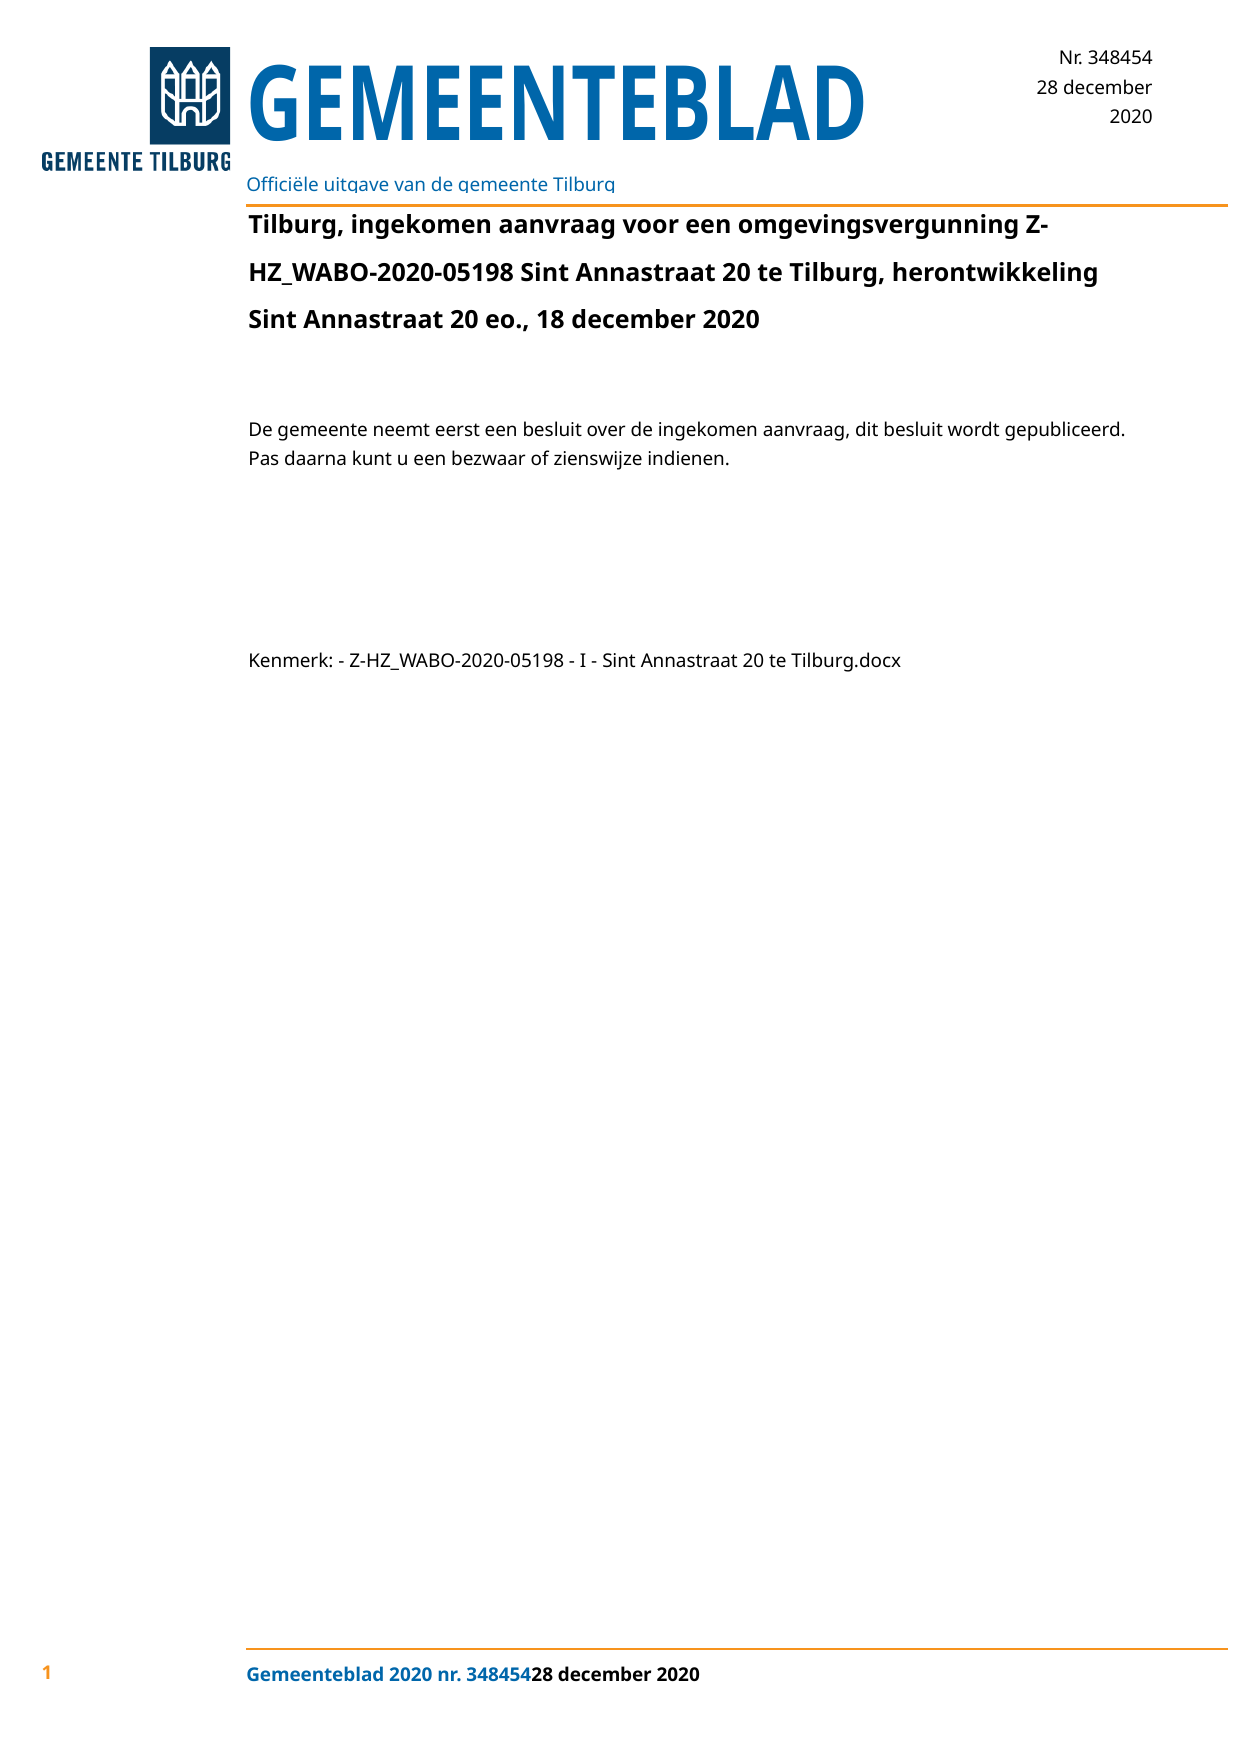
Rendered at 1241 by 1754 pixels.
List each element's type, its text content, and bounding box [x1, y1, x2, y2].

text De gemeente neemt eerst een besluit over de ingekomen aanvraag, dit besluit wordt gepubliceerd. Pas daarna kunt u een bezwaar of zienswijze indienen. [248, 416, 1152, 471]
text Kenmerk: - Z-HZ_WABO-2020-05198 - I - Sint Annastraat 20 te Tilburg.docx [248, 647, 1152, 673]
text Tilburg, ingekomen aanvraag voor een omgevingsvergunning Z-HZ_WABO-2020-05198 Sint Annastraat 20 te Tilburg, herontwikkeling Sint Annastraat 20 eo., 18 december 2020 [248, 207, 1152, 336]
picture [41, 47, 231, 172]
